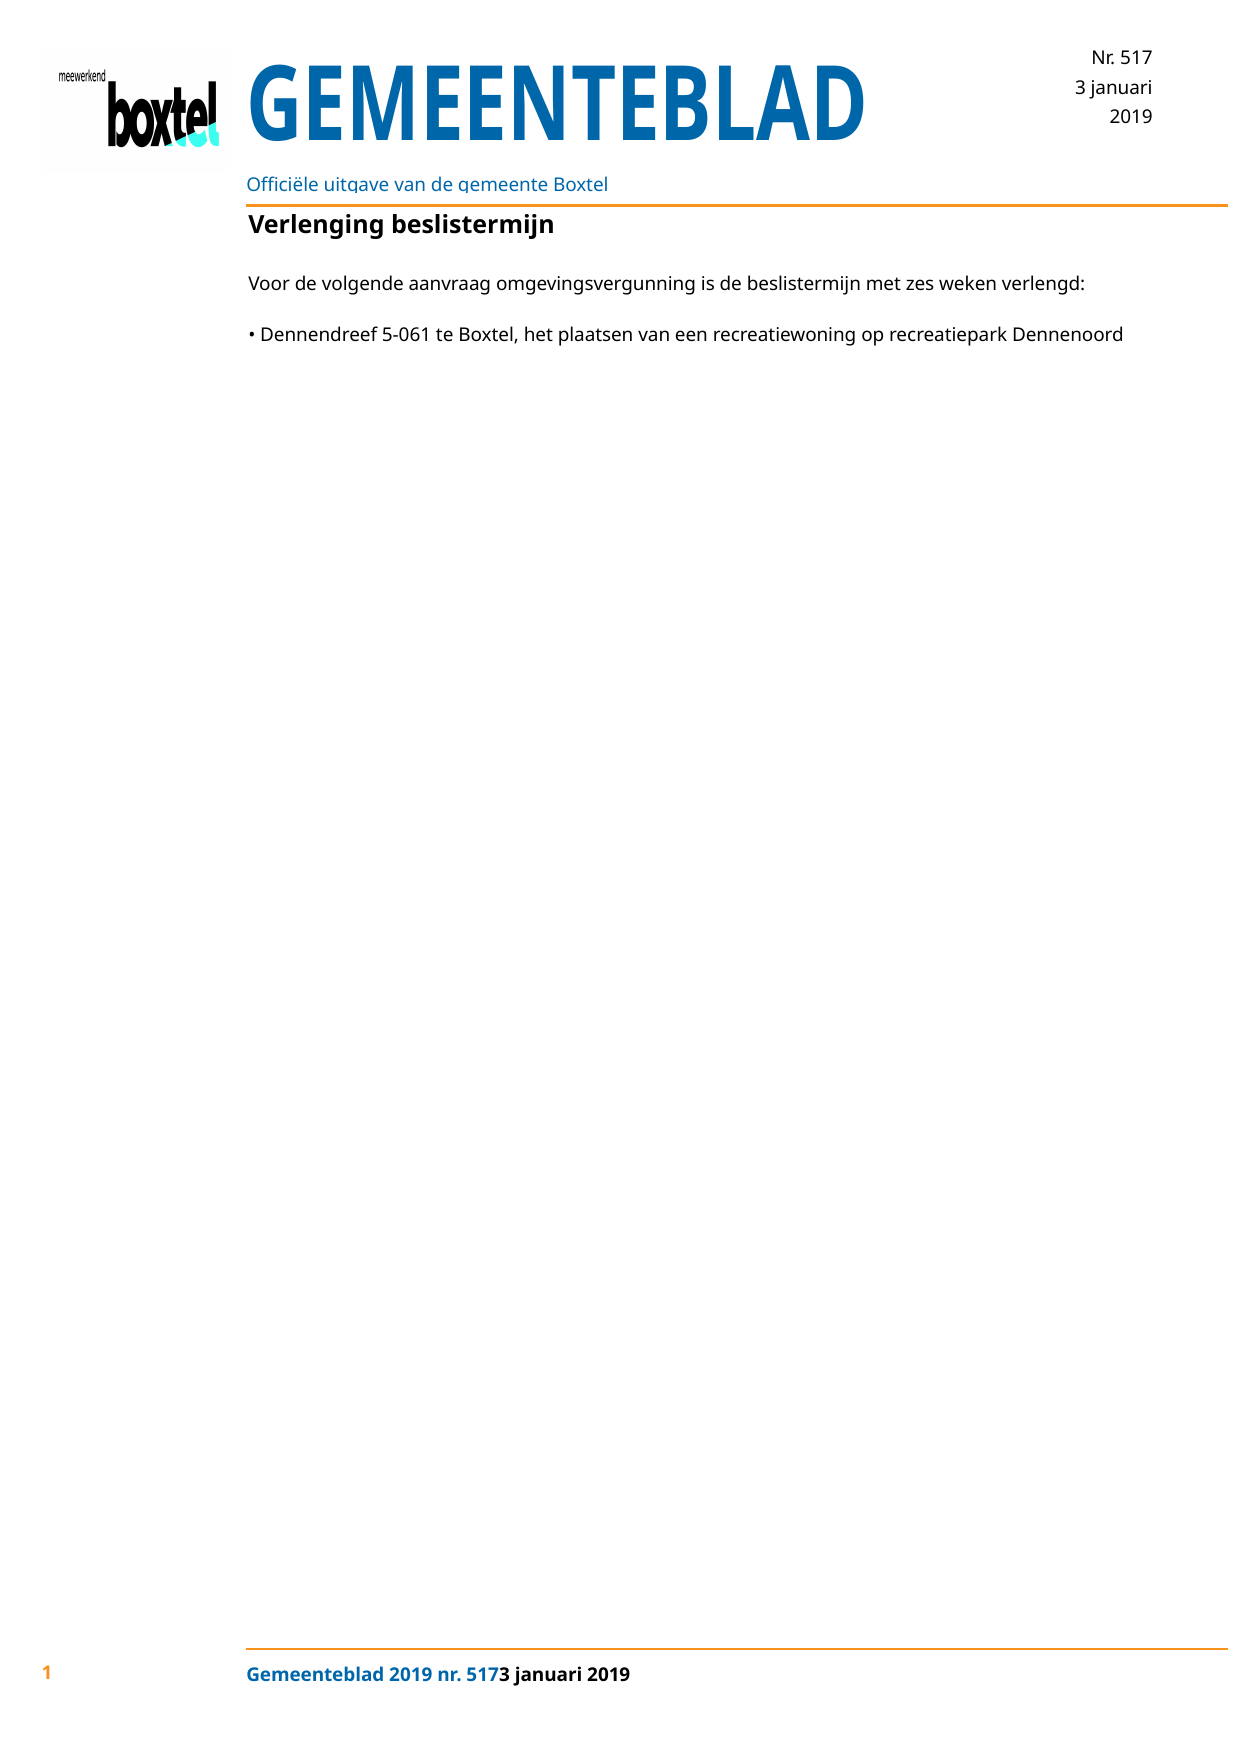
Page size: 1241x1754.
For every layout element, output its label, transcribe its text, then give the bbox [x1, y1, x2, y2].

text Voor de volgende aanvraag omgevingsvergunning is de beslistermijn met zes weken verlengd: [248, 270, 1152, 296]
picture [41, 47, 231, 172]
text • Dennendreef 5-061 te Boxtel, het plaatsen van een recreatiewoning op recreatiepark Dennenoord [248, 321, 1152, 346]
text Verlenging beslistermijn [248, 207, 1152, 241]
